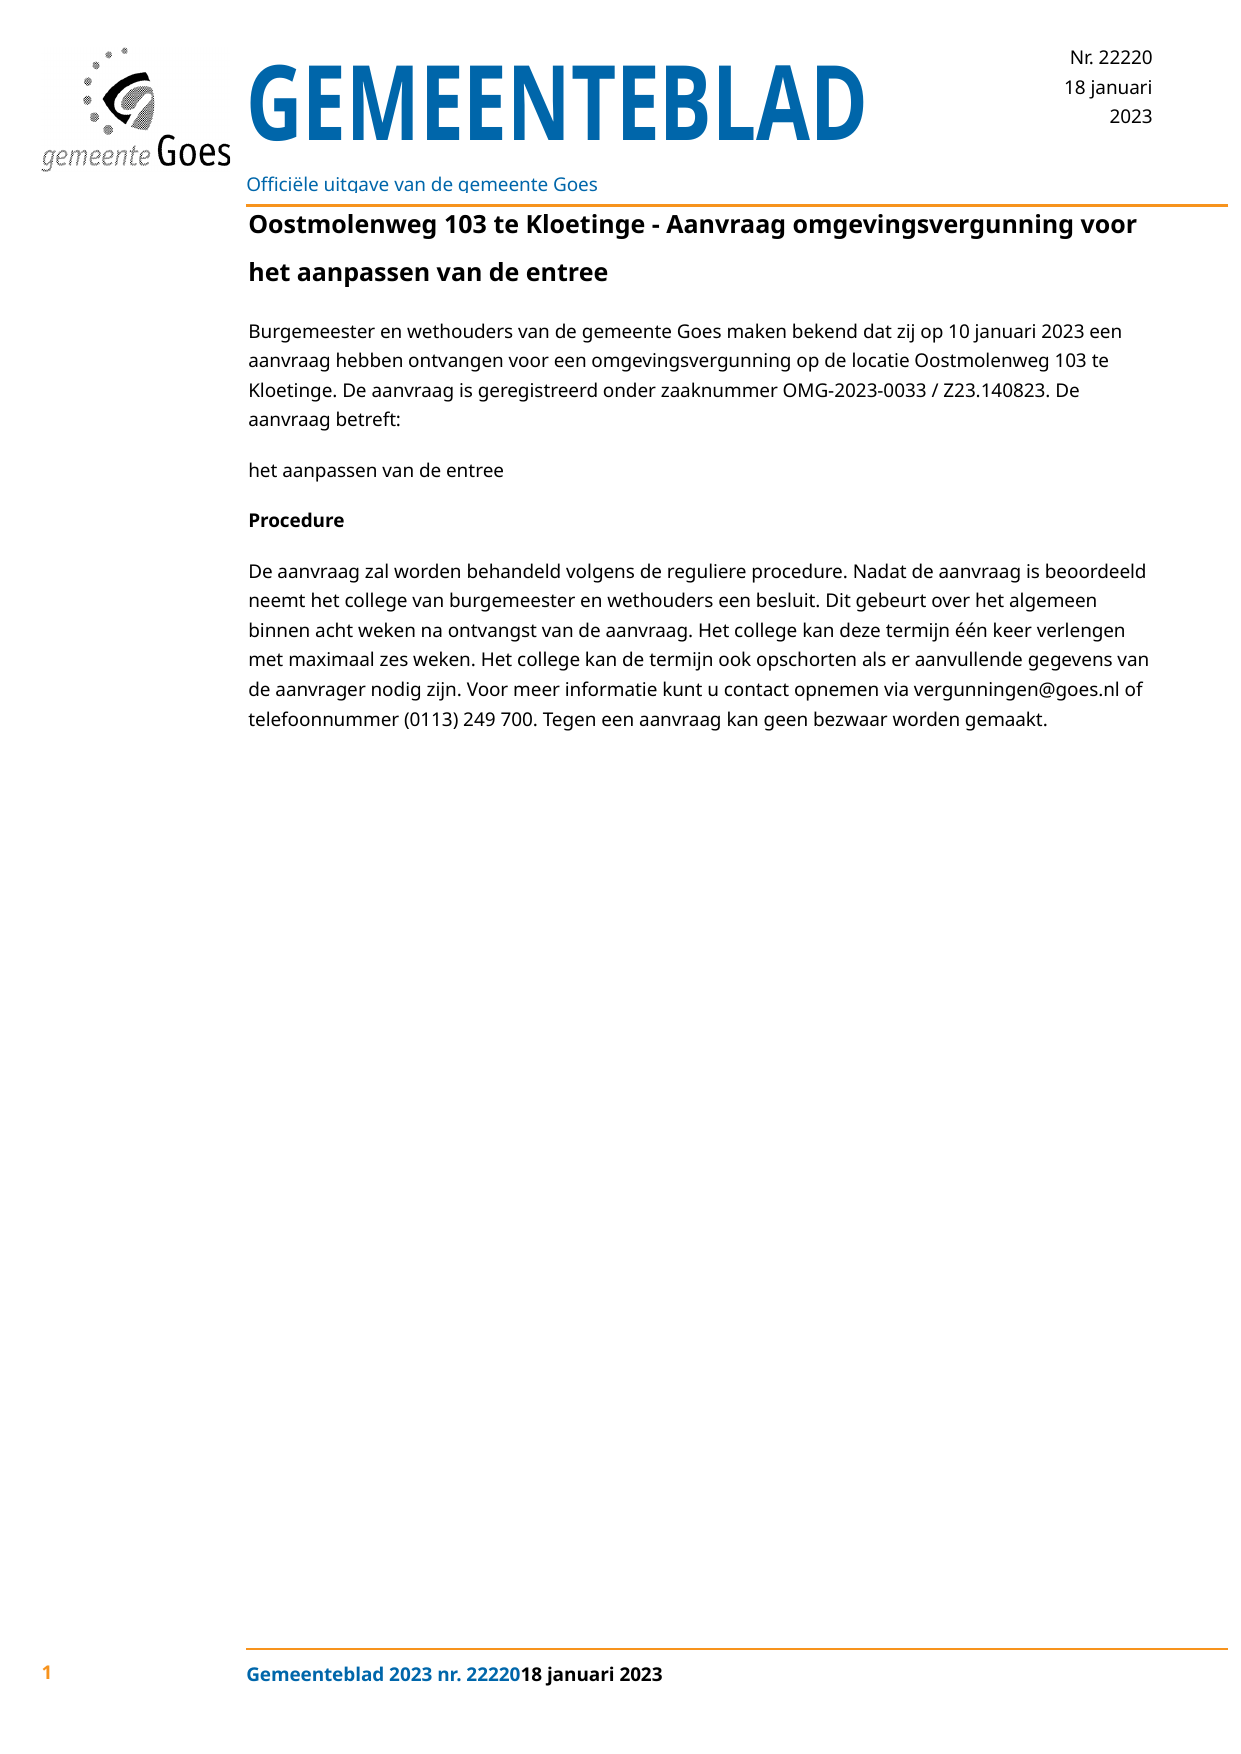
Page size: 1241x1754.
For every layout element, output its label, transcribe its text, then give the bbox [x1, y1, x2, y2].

text Burgemeester en wethouders van de gemeente Goes maken bekend dat zij op 10 januari 2023 een aanvraag hebben ontvangen voor een omgevingsvergunning op de locatie Oostmolenweg 103 te Kloetinge. De aanvraag is geregistreerd onder zaaknummer OMG-2023-0033 / Z23.140823. De aanvraag betreft: [248, 318, 1152, 432]
text Oostmolenweg 103 te Kloetinge - Aanvraag omgevingsvergunning voor het aanpassen van de entree [248, 207, 1152, 288]
picture [41, 47, 231, 172]
text De aanvraag zal worden behandeld volgens de reguliere procedure. Nadat de aanvraag is beoordeeld neemt het college van burgemeester en wethouders een besluit. Dit gebeurt over het algemeen binnen acht weken na ontvangst van de aanvraag. Het college kan deze termijn één keer verlengen met maximaal zes weken. Het college kan de termijn ook opschorten als er aanvullende gegevens van de aanvrager nodig zijn. Voor meer informatie kunt u contact opnemen via vergunningen@goes.nl of telefoonnummer (0113) 249 700. Tegen een aanvraag kan geen bezwaar worden gemaakt. [248, 558, 1152, 732]
text Procedure [248, 507, 1152, 533]
text het aanpassen van de entree [248, 457, 1152, 483]
